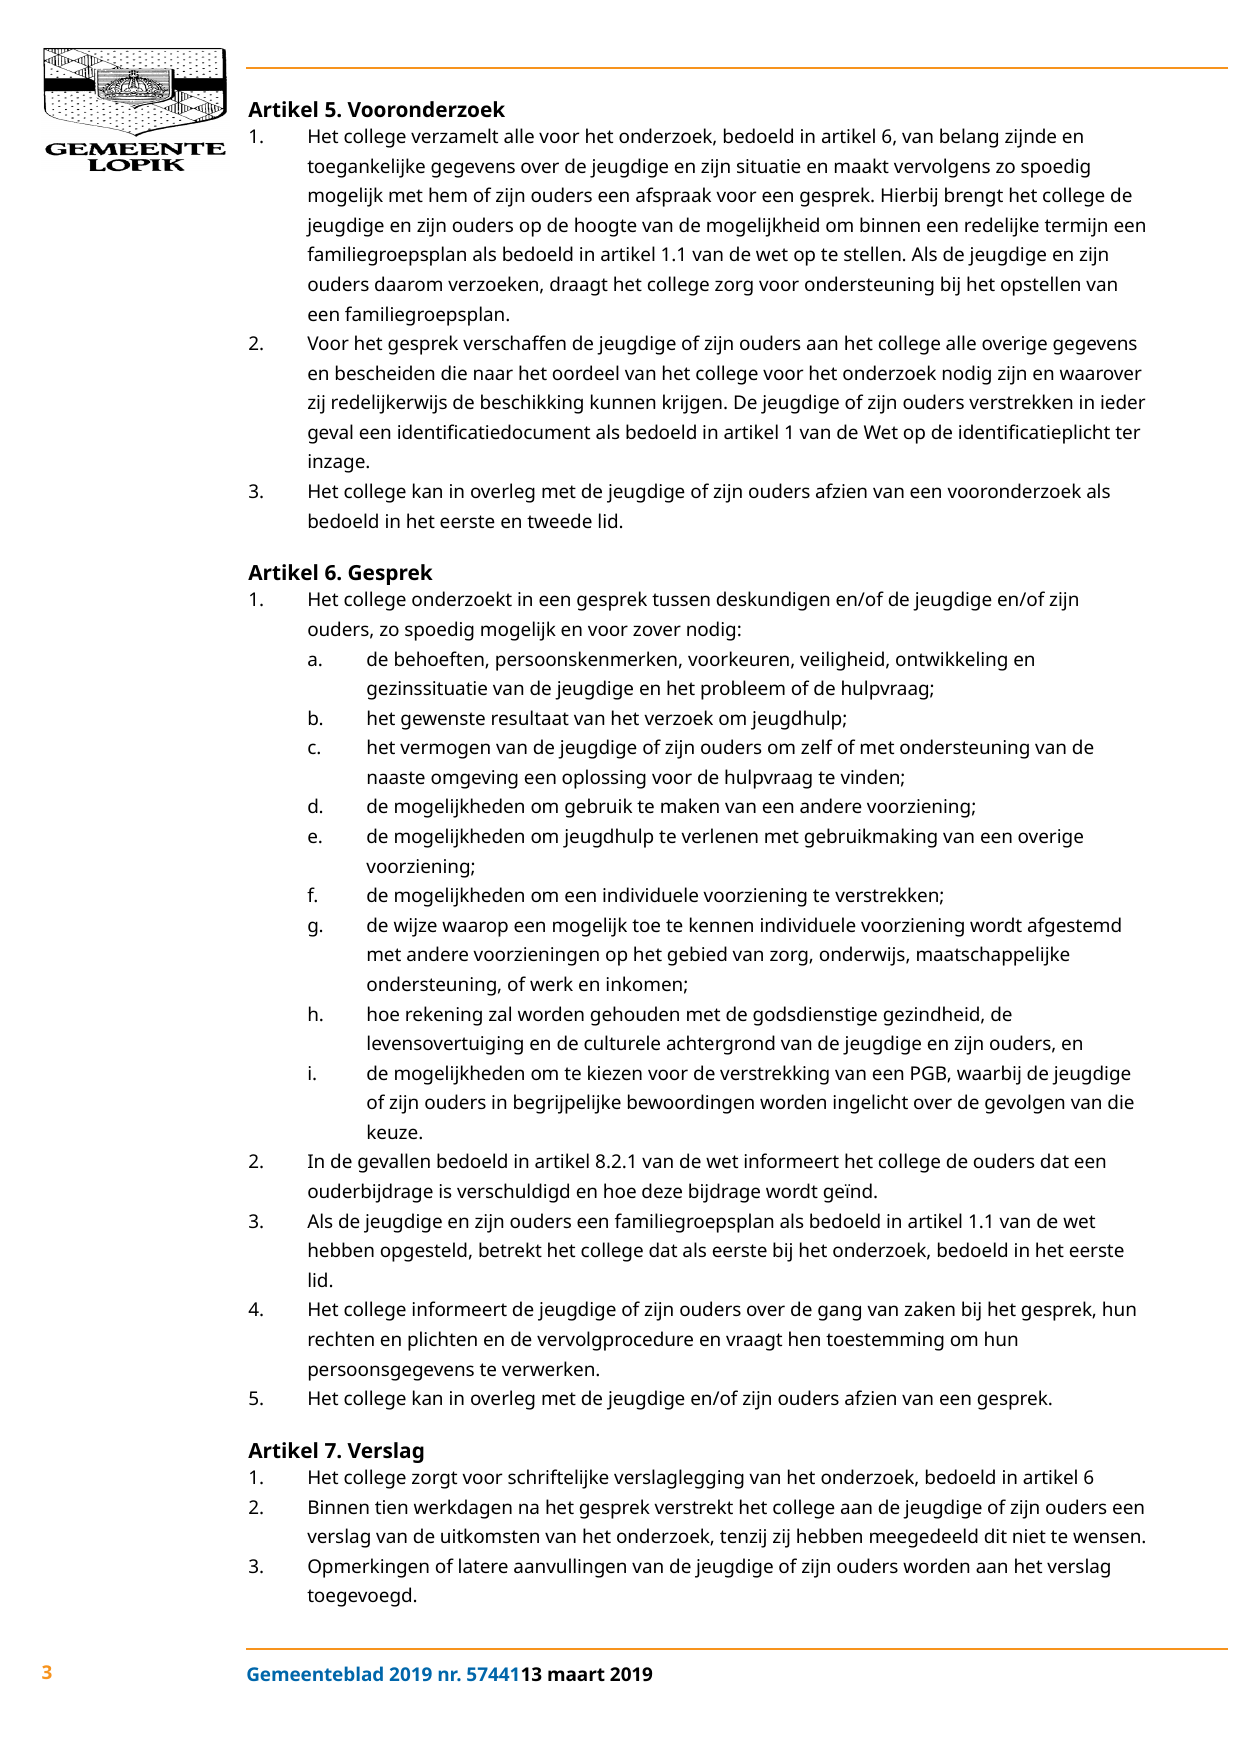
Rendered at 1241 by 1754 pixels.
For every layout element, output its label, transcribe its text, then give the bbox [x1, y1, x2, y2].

list Voor het gesprek verschaffen de jeugdige of zijn ouders aan het college alle overige gegevens en bescheiden die naar het oordeel van het college voor het onderzoek nodig zijn en waarover zij redelijkerwijs de beschikking kunnen krijgen. De jeugdige of zijn ouders verstrekken in ieder geval een identificatiedocument als bedoeld in artikel 1 van de Wet op de identificatieplicht ter inzage. [248, 330, 1152, 474]
list In de gevallen bedoeld in artikel 8.2.1 van de wet informeert het college de ouders dat een ouderbijdrage is verschuldigd en hoe deze bijdrage wordt geïnd. [248, 1149, 1152, 1204]
list de mogelijkheden om jeugdhulp te verlenen met gebruikmaking van een overige voorziening; [307, 823, 1152, 879]
text Artikel 7. Verslag [248, 1436, 1152, 1464]
list de mogelijkheden om een individuele voorziening te verstrekken; [307, 882, 1152, 908]
list de mogelijkheden om gebruik te maken van een andere voorziening; [307, 794, 1152, 819]
text Artikel 5. Vooronderzoek [248, 95, 1152, 123]
list het vermogen van de jeugdige of zijn ouders om zelf of met ondersteuning van de naaste omgeving een oplossing voor de hulpvraag te vinden; [307, 734, 1152, 790]
list hoe rekening zal worden gehouden met de godsdienstige gezindheid, de levensovertuiging en de culturele achtergrond van de jeugdige en zijn ouders, en [307, 1001, 1152, 1056]
list de mogelijkheden om te kiezen voor de verstrekking van een PGB, waarbij de jeugdige of zijn ouders in begrijpelijke bewoordingen worden ingelicht over de gevolgen van die keuze. [307, 1060, 1152, 1145]
picture [41, 47, 231, 172]
list de wijze waarop een mogelijk toe te kennen individuele voorziening wordt afgestemd met andere voorzieningen op het gebied van zorg, onderwijs, maatschappelijke ondersteuning, of werk en inkomen; [307, 912, 1152, 997]
list Opmerkingen of latere aanvullingen van de jeugdige of zijn ouders worden aan het verslag toegevoegd. [248, 1553, 1152, 1608]
list Het college kan in overleg met de jeugdige of zijn ouders afzien van een vooronderzoek als bedoeld in het eerste en tweede lid. [248, 478, 1152, 533]
list Het college onderzoekt in een gesprek tussen deskundigen en/of de jeugdige en/of zijn ouders, zo spoedig mogelijk en voor zover nodig: [248, 587, 1152, 642]
list het gewenste resultaat van het verzoek om jeugdhulp; [307, 705, 1152, 731]
list Binnen tien werkdagen na het gesprek verstrekt het college aan de jeugdige of zijn ouders een verslag van de uitkomsten van het onderzoek, tenzij zij hebben meegedeeld dit niet te wensen. [248, 1494, 1152, 1549]
text Artikel 6. Gesprek [248, 558, 1152, 587]
list Het college kan in overleg met de jeugdige en/of zijn ouders afzien van een gesprek. [248, 1385, 1152, 1411]
list Het college zorgt voor schriftelijke verslaglegging van het onderzoek, bedoeld in artikel 6 [248, 1464, 1152, 1490]
list Het college informeert de jeugdige of zijn ouders over de gang van zaken bij het gesprek, hun rechten en plichten en de vervolgprocedure en vraagt hen toestemming om hun persoonsgegevens te verwerken. [248, 1297, 1152, 1382]
list Het college verzamelt alle voor het onderzoek, bedoeld in artikel 6, van belang zijnde en toegankelijke gegevens over de jeugdige en zijn situatie en maakt vervolgens zo spoedig mogelijk met hem of zijn ouders een afspraak voor een gesprek. Hierbij brengt het college de jeugdige en zijn ouders op de hoogte van de mogelijkheid om binnen een redelijke termijn een familiegroepsplan als bedoeld in artikel 1.1 van de wet op te stellen. Als de jeugdige en zijn ouders daarom verzoeken, draagt het college zorg voor ondersteuning bij het opstellen van een familiegroepsplan. [248, 123, 1152, 326]
list de behoeften, persoonskenmerken, voorkeuren, veiligheid, ontwikkeling en gezinssituatie van de jeugdige en het probleem of de hulpvraag; [307, 646, 1152, 701]
list Als de jeugdige en zijn ouders een familiegroepsplan als bedoeld in artikel 1.1 van de wet hebben opgesteld, betrekt het college dat als eerste bij het onderzoek, bedoeld in het eerste lid. [248, 1208, 1152, 1293]
